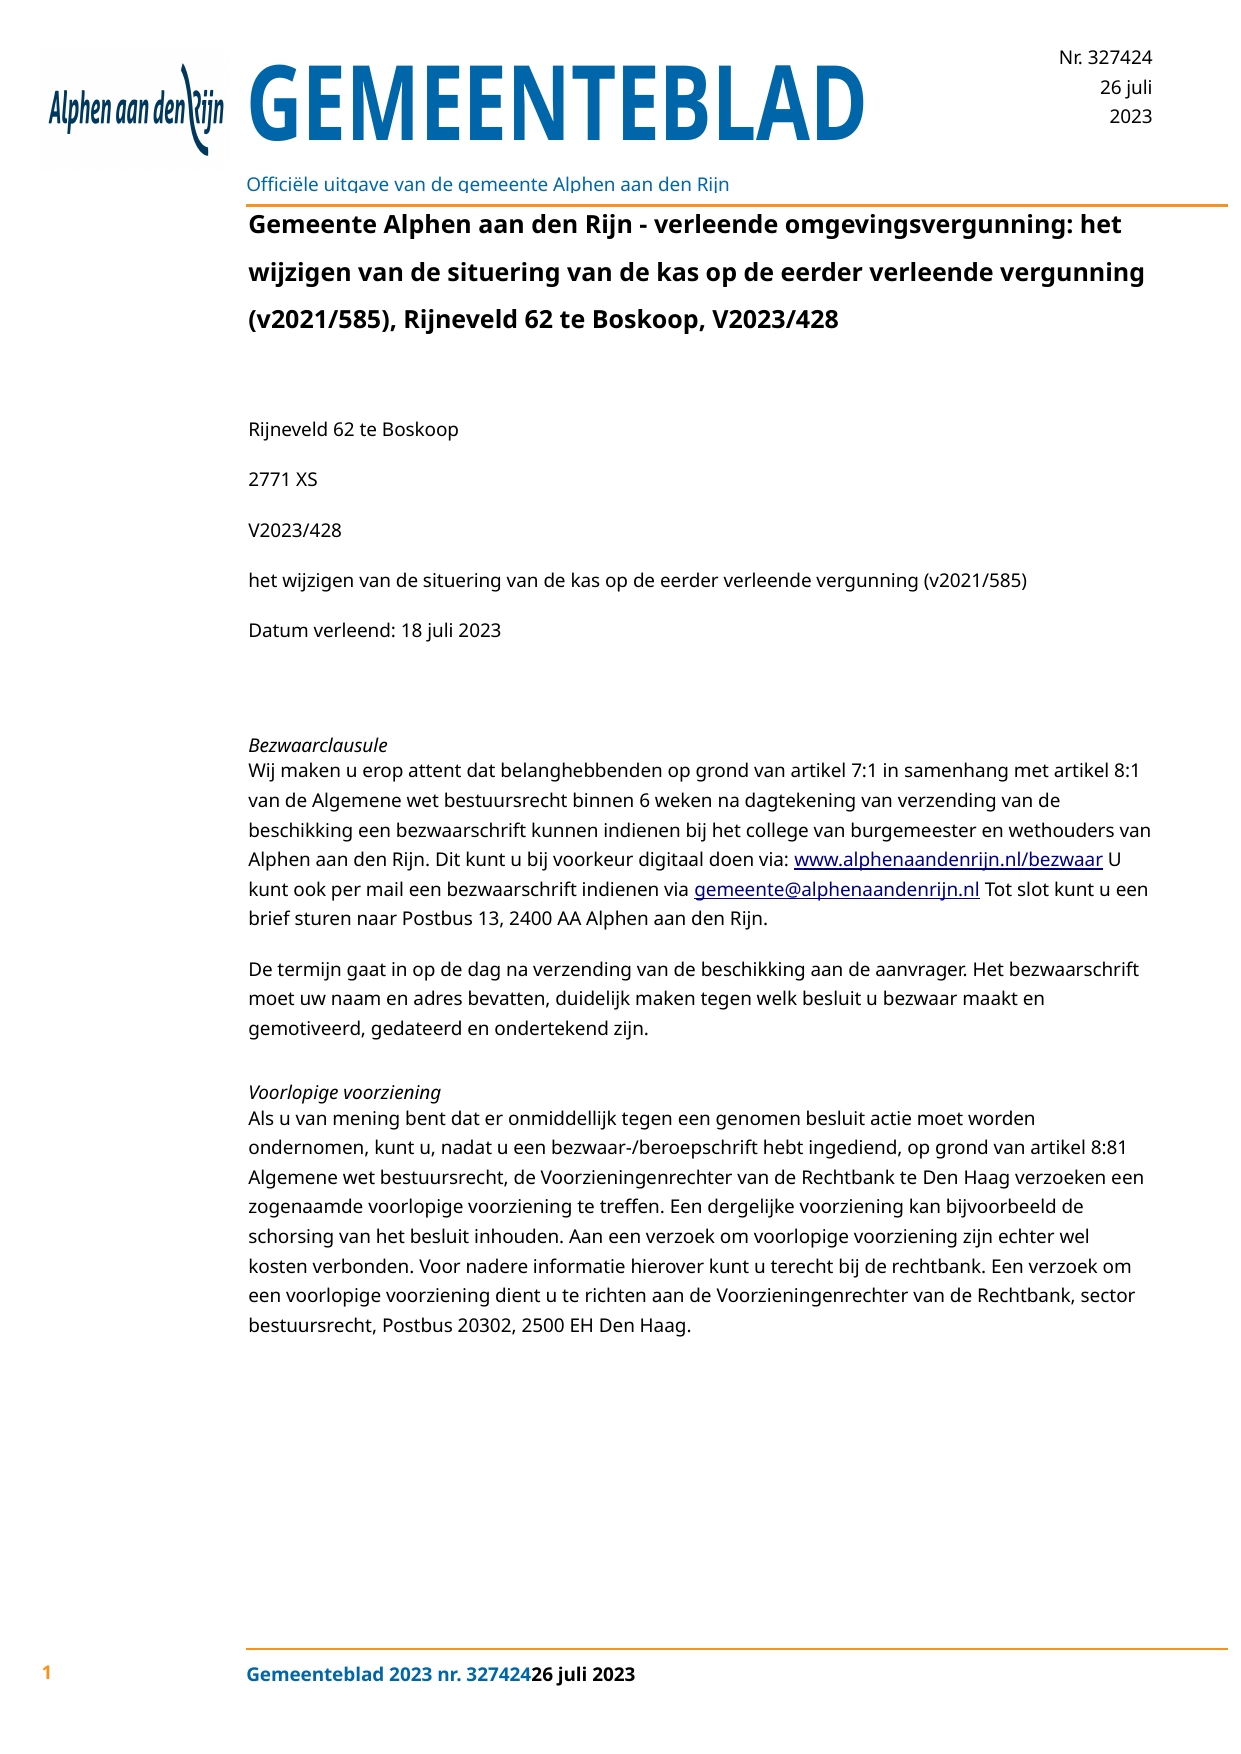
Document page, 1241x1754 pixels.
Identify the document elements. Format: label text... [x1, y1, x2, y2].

text De termijn gaat in op de dag na verzending van de beschikking aan de aanvrager. Het bezwaarschrift moet uw naam en adres bevatten, duidelijk maken tegen welk besluit u bezwaar maakt en gemotiveerd, gedateerd en ondertekend zijn. [248, 956, 1152, 1041]
text Wij maken u erop attent dat belanghebbenden op grond van artikel 7:1 in samenhang met artikel 8:1 van de Algemene wet bestuursrecht binnen 6 weken na dagtekening van verzending van de beschikking een bezwaarschrift kunnen indienen bij het college van burgemeester en wethouders van Alphen aan den Rijn. Dit kunt u bij voorkeur digitaal doen via: www.alphenaandenrijn.nl/bezwaar U kunt ook per mail een bezwaarschrift indienen via gemeente@alphenaandenrijn.nl Tot slot kunt u een brief sturen naar Postbus 13, 2400 AA Alphen aan den Rijn. [248, 758, 1152, 931]
text Als u van mening bent dat er onmiddellijk tegen een genomen besluit actie moet worden ondernomen, kunt u, nadat u een bezwaar-/beroepschrift hebt ingediend, op grond van artikel 8:81 Algemene wet bestuursrecht, de Voorzieningenrechter van de Rechtbank te Den Haag verzoeken een zogenaamde voorlopige voorziening te treffen. Een dergelijke voorziening kan bijvoorbeeld de schorsing van het besluit inhouden. Aan een verzoek om voorlopige voorziening zijn echter wel kosten verbonden. Voor nadere informatie hierover kunt u terecht bij de rechtbank. Een verzoek om een voorlopige voorziening dient u te richten aan de Voorzieningenrechter van de Rechtbank, sector bestuursrecht, Postbus 20302, 2500 EH Den Haag. [248, 1105, 1152, 1338]
text Voorlopige voorziening [248, 1079, 1152, 1105]
text het wijzigen van de situering van de kas op de eerder verleende vergunning (v2021/585) [248, 567, 1152, 593]
text Rijneveld 62 te Boskoop [248, 416, 1152, 442]
picture [41, 47, 231, 172]
text Gemeente Alphen aan den Rijn - verleende omgevingsvergunning: het wijzigen van de situering van de kas op de eerder verleende vergunning (v2021/585), Rijneveld 62 te Boskoop, V2023/428 [248, 207, 1152, 336]
text V2023/428 [248, 517, 1152, 542]
text 2771 XS [248, 466, 1152, 492]
text Bezwaarclausule [248, 732, 1152, 758]
text Datum verleend: 18 juli 2023 [248, 618, 1152, 643]
